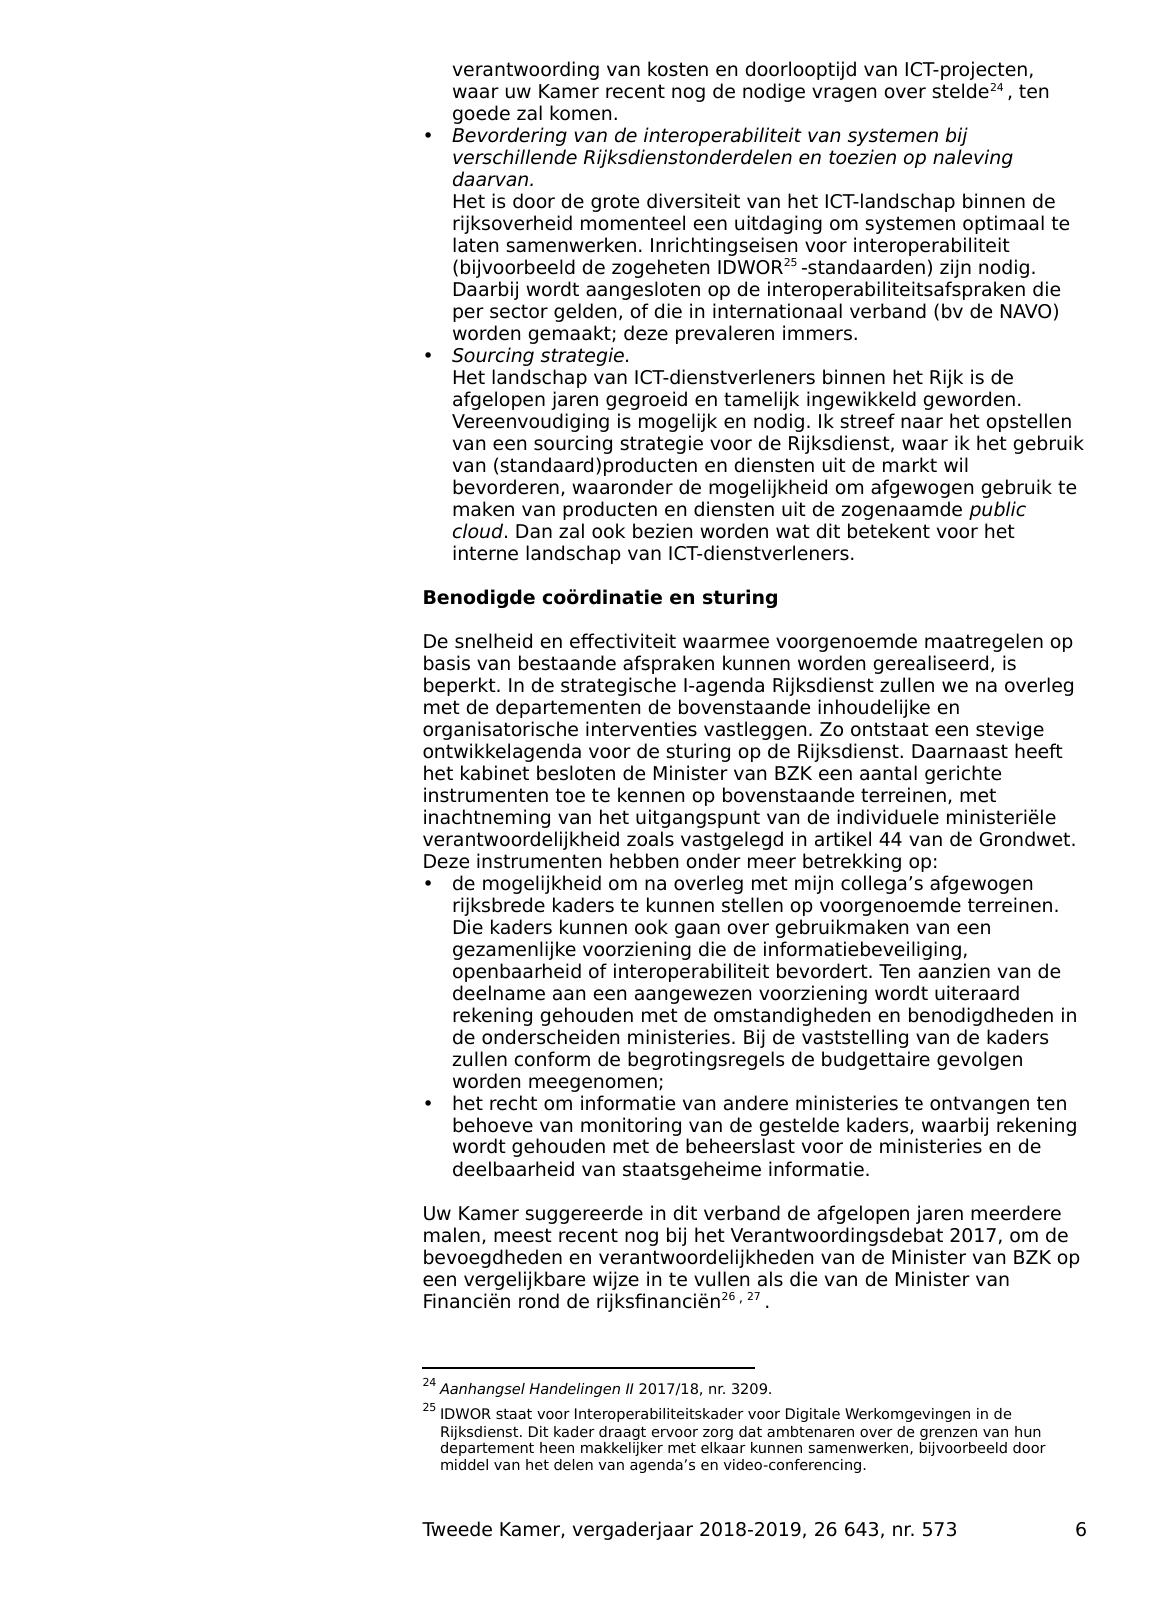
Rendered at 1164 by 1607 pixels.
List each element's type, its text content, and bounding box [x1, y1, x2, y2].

subtitle Benodigde coördinatie en sturing [422, 587, 1087, 609]
text Het is door de grote diversiteit van het ICT-landschap binnen de rijksoverheid momenteel een uitdaging om systemen optimaal te laten samenwerken. Inrichtingseisen voor interoperabiliteit (bijvoorbeeld de zogeheten IDWOR-standaarden) zijn nodig. Daarbij wordt aangesloten op de interoperabiliteitsafspraken die per sector gelden, of die in internationaal verband (bv de NAVO) worden gemaakt; deze prevaleren immers. [452, 191, 1087, 345]
text verantwoording van kosten en doorlooptijd van ICT-projecten, waar uw Kamer recent nog de nodige vragen over stelde, ten goede zal komen. [452, 59, 1087, 125]
text IDWOR staat voor Interoperabiliteitskader voor Digitale Werkomgevingen in de Rijksdienst. Dit kader draagt ervoor zorg dat ambtenaren over de grenzen van hun departement heen makkelijker met elkaar kunnen samenwerken, bijvoorbeeld door middel van het delen van agenda’s en video-conferencing. [422, 1402, 1087, 1474]
text Uw Kamer suggereerde in dit verband de afgelopen jaren meerdere malen, meest recent nog bij het Verantwoordingsdebat 2017, om de bevoegdheden en verantwoordelijkheden van de Minister van BZK op een vergelijkbare wijze in te vullen als die van de Minister van Financiën rond de rijksfinanciën, . [422, 1203, 1087, 1312]
text • Sourcing strategie. [422, 345, 1087, 367]
text Aanhangsel Handelingen II 2017/18, nr. 3209. [422, 1377, 1087, 1399]
text De snelheid en effectiviteit waarmee voorgenoemde maatregelen op basis van bestaande afspraken kunnen worden gerealiseerd, is beperkt. In de strategische I-agenda Rijksdienst zullen we na overleg met de departementen de bovenstaande inhoudelijke en organisatorische interventies vastleggen. Zo ontstaat een stevige ontwikkelagenda voor de sturing op de Rijksdienst. Daarnaast heeft het kabinet besloten de Minister van BZK een aantal gerichte instrumenten toe te kennen op bovenstaande terreinen, met inachtneming van het uitgangspunt van de individuele ministeriële verantwoordelijkheid zoals vastgelegd in artikel 44 van de Grondwet. Deze instrumenten hebben onder meer betrekking op: [422, 631, 1087, 873]
text Het landschap van ICT-dienstverleners binnen het Rijk is de afgelopen jaren gegroeid en tamelijk ingewikkeld geworden. Vereenvoudiging is mogelijk en nodig. Ik streef naar het opstellen van een sourcing strategie voor de Rijksdienst, waar ik het gebruik van (standaard)producten en diensten uit de markt wil bevorderen, waaronder de mogelijkheid om afgewogen gebruik te maken van producten en diensten uit de zogenaamde public cloud. Dan zal ook bezien worden wat dit betekent voor het interne landschap van ICT-dienstverleners. [452, 367, 1087, 564]
text • Bevordering van de interoperabiliteit van systemen bij verschillende Rijksdienstonderdelen en toezien op naleving daarvan. [422, 125, 1087, 191]
text • het recht om informatie van andere ministeries te ontvangen ten behoeve van monitoring van de gestelde kaders, waarbij rekening wordt gehouden met de beheerslast voor de ministeries en de deelbaarheid van staatsgeheime informatie. [422, 1092, 1087, 1180]
text • de mogelijkheid om na overleg met mijn collega’s afgewogen rijksbrede kaders te kunnen stellen op voorgenoemde terreinen. Die kaders kunnen ook gaan over gebruikmaken van een gezamenlijke voorziening die de informatiebeveiliging, openbaarheid of interoperabiliteit bevordert. Ten aanzien van de deelname aan een aangewezen voorziening wordt uiteraard rekening gehouden met de omstandigheden en benodigdheden in de onderscheiden ministeries. Bij de vaststelling van de kaders zullen conform de begrotingsregels de budgettaire gevolgen worden meegenomen; [422, 873, 1087, 1092]
